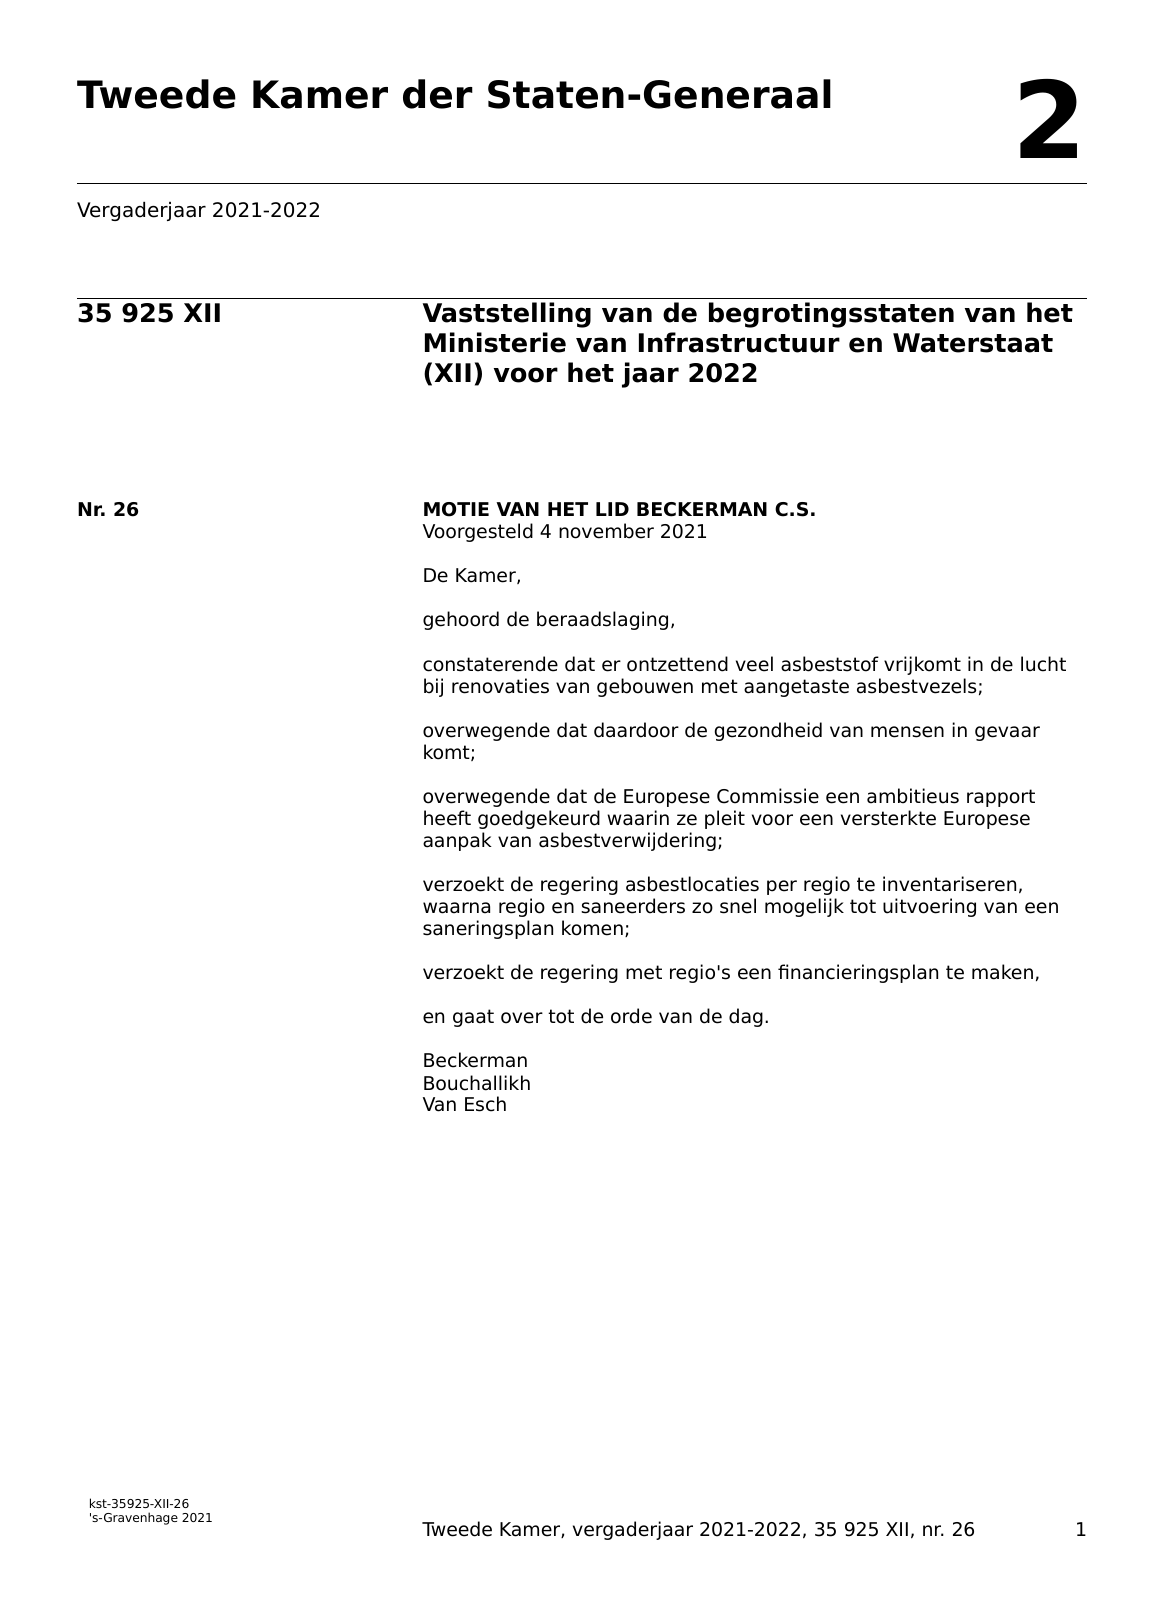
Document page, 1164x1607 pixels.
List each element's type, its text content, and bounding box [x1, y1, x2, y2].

text overwegende dat daardoor de gezondheid van mensen in gevaar komt; [422, 720, 1087, 764]
text Van Esch [422, 1094, 1087, 1116]
table_cell Vergaderjaar 2021-2022 [77, 184, 1087, 298]
table_header Tweede Kamer der Staten-Generaal [77, 59, 886, 183]
subtitle 35 925 XII Vaststelling van de begrotingsstaten van het Ministerie van Infrastructuur en Waterstaat (XII) voor het jaar 2022 [77, 299, 1087, 388]
text verzoekt de regering met regio's een financieringsplan te maken, [422, 962, 1087, 984]
text overwegende dat de Europese Commissie een ambitieus rapport heeft goedgekeurd waarin ze pleit voor een versterkte Europese aanpak van asbestverwijdering; [422, 786, 1087, 852]
text 's-Gravenhage 2021 [88, 1511, 323, 1525]
table_header 2 [886, 59, 1087, 183]
text constaterende dat er ontzettend veel asbeststof vrijkomt in de lucht bij renovaties van gebouwen met aangetaste asbestvezels; [422, 653, 1087, 697]
text kst-35925-XII-26 [88, 1497, 323, 1511]
text verzoekt de regering asbestlocaties per regio te inventariseren, waarna regio en saneerders zo snel mogelijk tot uitvoering van een saneringsplan komen; [422, 874, 1087, 940]
subtitle Nr. 26 MOTIE VAN HET LID BECKERMAN C.S. [77, 499, 1087, 521]
text gehoord de beraadslaging, [422, 609, 1087, 631]
text Bouchallikh [422, 1072, 1087, 1094]
text en gaat over tot de orde van de dag. [422, 1006, 1087, 1028]
text De Kamer, [422, 565, 1087, 587]
text Voorgesteld 4 november 2021 [422, 521, 1087, 543]
text Beckerman [422, 1050, 1087, 1072]
